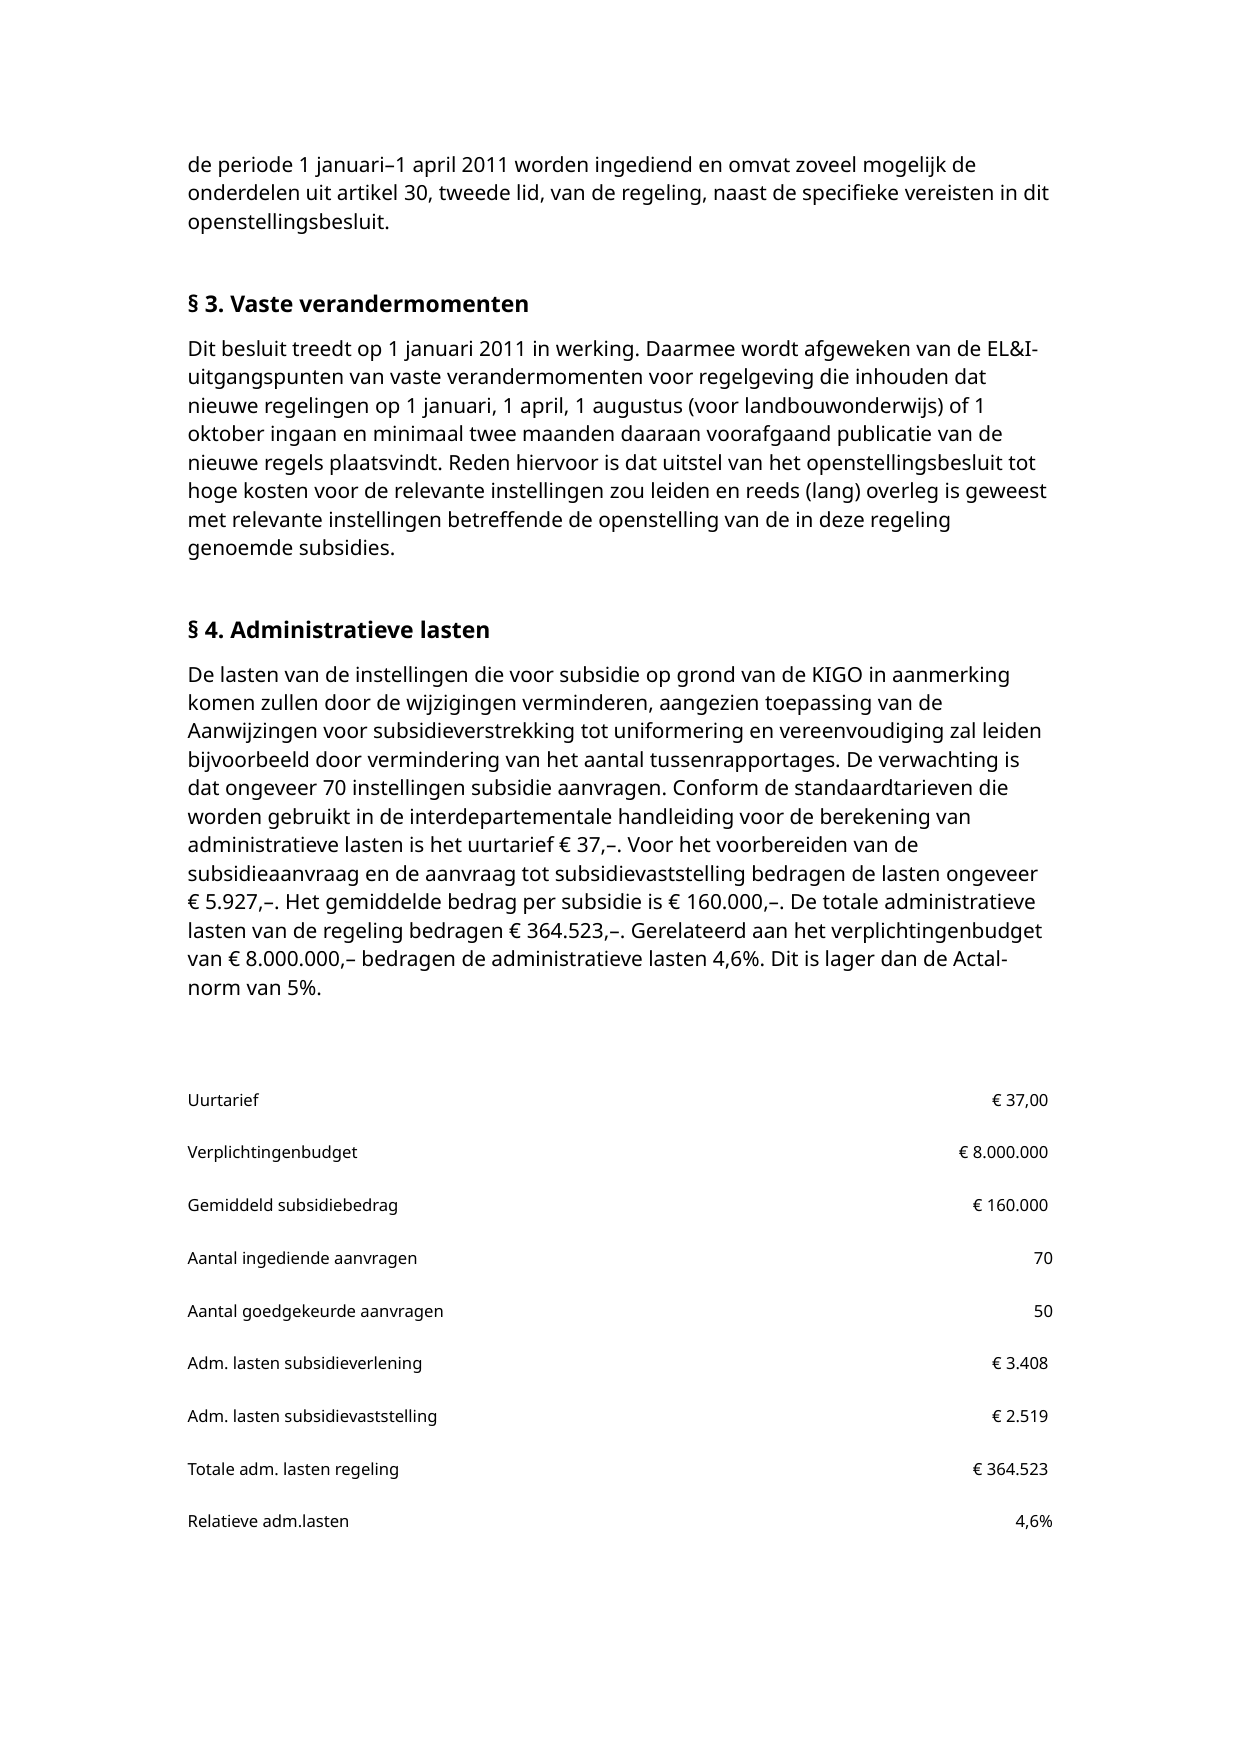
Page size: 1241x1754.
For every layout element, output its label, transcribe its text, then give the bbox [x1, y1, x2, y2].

table_cell Aantal goedgekeurde aanvragen [188, 1299, 853, 1352]
text Dit besluit treedt op 1 januari 2011 in werking. Daarmee wordt afgeweken van de EL&I-uitgangspunten van vaste verandermomenten voor regelgeving die inhouden dat nieuwe regelingen op 1 januari, 1 april, 1 augustus (voor landbouwonderwijs) of 1 oktober ingaan en minimaal twee maanden daaraan voorafgaand publicatie van de nieuwe regels plaatsvindt. Reden hiervoor is dat uitstel van het openstellingsbesluit tot hoge kosten voor de relevante instellingen zou leiden en reeds (lang) overleg is geweest met relevante instellingen betreffende de openstelling van de in deze regeling genoemde subsidies. [187, 334, 1053, 562]
table_cell Totale adm. lasten regeling [188, 1458, 853, 1510]
table_cell € 8.000.000 [854, 1141, 1053, 1194]
table_cell Gemiddeld subsidiebedrag [188, 1194, 853, 1247]
text de periode 1 januari–1 april 2011 worden ingediend en omvat zoveel mogelijk de onderdelen uit artikel 30, tweede lid, van de regeling, naast de specifieke vereisten in dit openstellingsbesluit. [187, 150, 1053, 235]
table_header € 37,00 [854, 1089, 1053, 1141]
table_cell Aantal ingediende aanvragen [188, 1247, 853, 1299]
table_cell 4,6% [854, 1510, 1053, 1563]
table_cell Adm. lasten subsidievaststelling [188, 1405, 853, 1457]
table_cell Verplichtingenbudget [188, 1141, 853, 1194]
subtitle § 3. Vaste verandermomenten [187, 288, 1053, 319]
table_cell Adm. lasten subsidieverlening [188, 1352, 853, 1405]
table_cell € 160.000 [854, 1194, 1053, 1247]
table_cell Relatieve adm.lasten [188, 1510, 853, 1563]
text De lasten van de instellingen die voor subsidie op grond van de KIGO in aanmerking komen zullen door de wijzigingen verminderen, aangezien toepassing van de Aanwijzingen voor subsidieverstrekking tot uniformering en vereenvoudiging zal leiden bijvoorbeeld door vermindering van het aantal tussenrapportages. De verwachting is dat ongeveer 70 instellingen subsidie aanvragen. Conform de standaardtarieven die worden gebruikt in de interdepartementale handleiding voor de berekening van administratieve lasten is het uurtarief € 37,–. Voor het voorbereiden van de subsidieaanvraag en de aanvraag tot subsidievaststelling bedragen de lasten ongeveer € 5.927,–. Het gemiddelde bedrag per subsidie is € 160.000,–. De totale administratieve lasten van de regeling bedragen € 364.523,–. Gerelateerd aan het verplichtingenbudget van € 8.000.000,– bedragen de administratieve lasten 4,6%. Dit is lager dan de Actal-norm van 5%. [187, 660, 1053, 1001]
subtitle § 4. Administratieve lasten [187, 613, 1053, 645]
table_cell € 2.519 [854, 1405, 1053, 1457]
table_cell € 364.523 [854, 1458, 1053, 1510]
table_cell 70 [854, 1247, 1053, 1299]
table_header Uurtarief [188, 1089, 853, 1141]
table_cell € 3.408 [854, 1352, 1053, 1405]
table_cell 50 [854, 1299, 1053, 1352]
